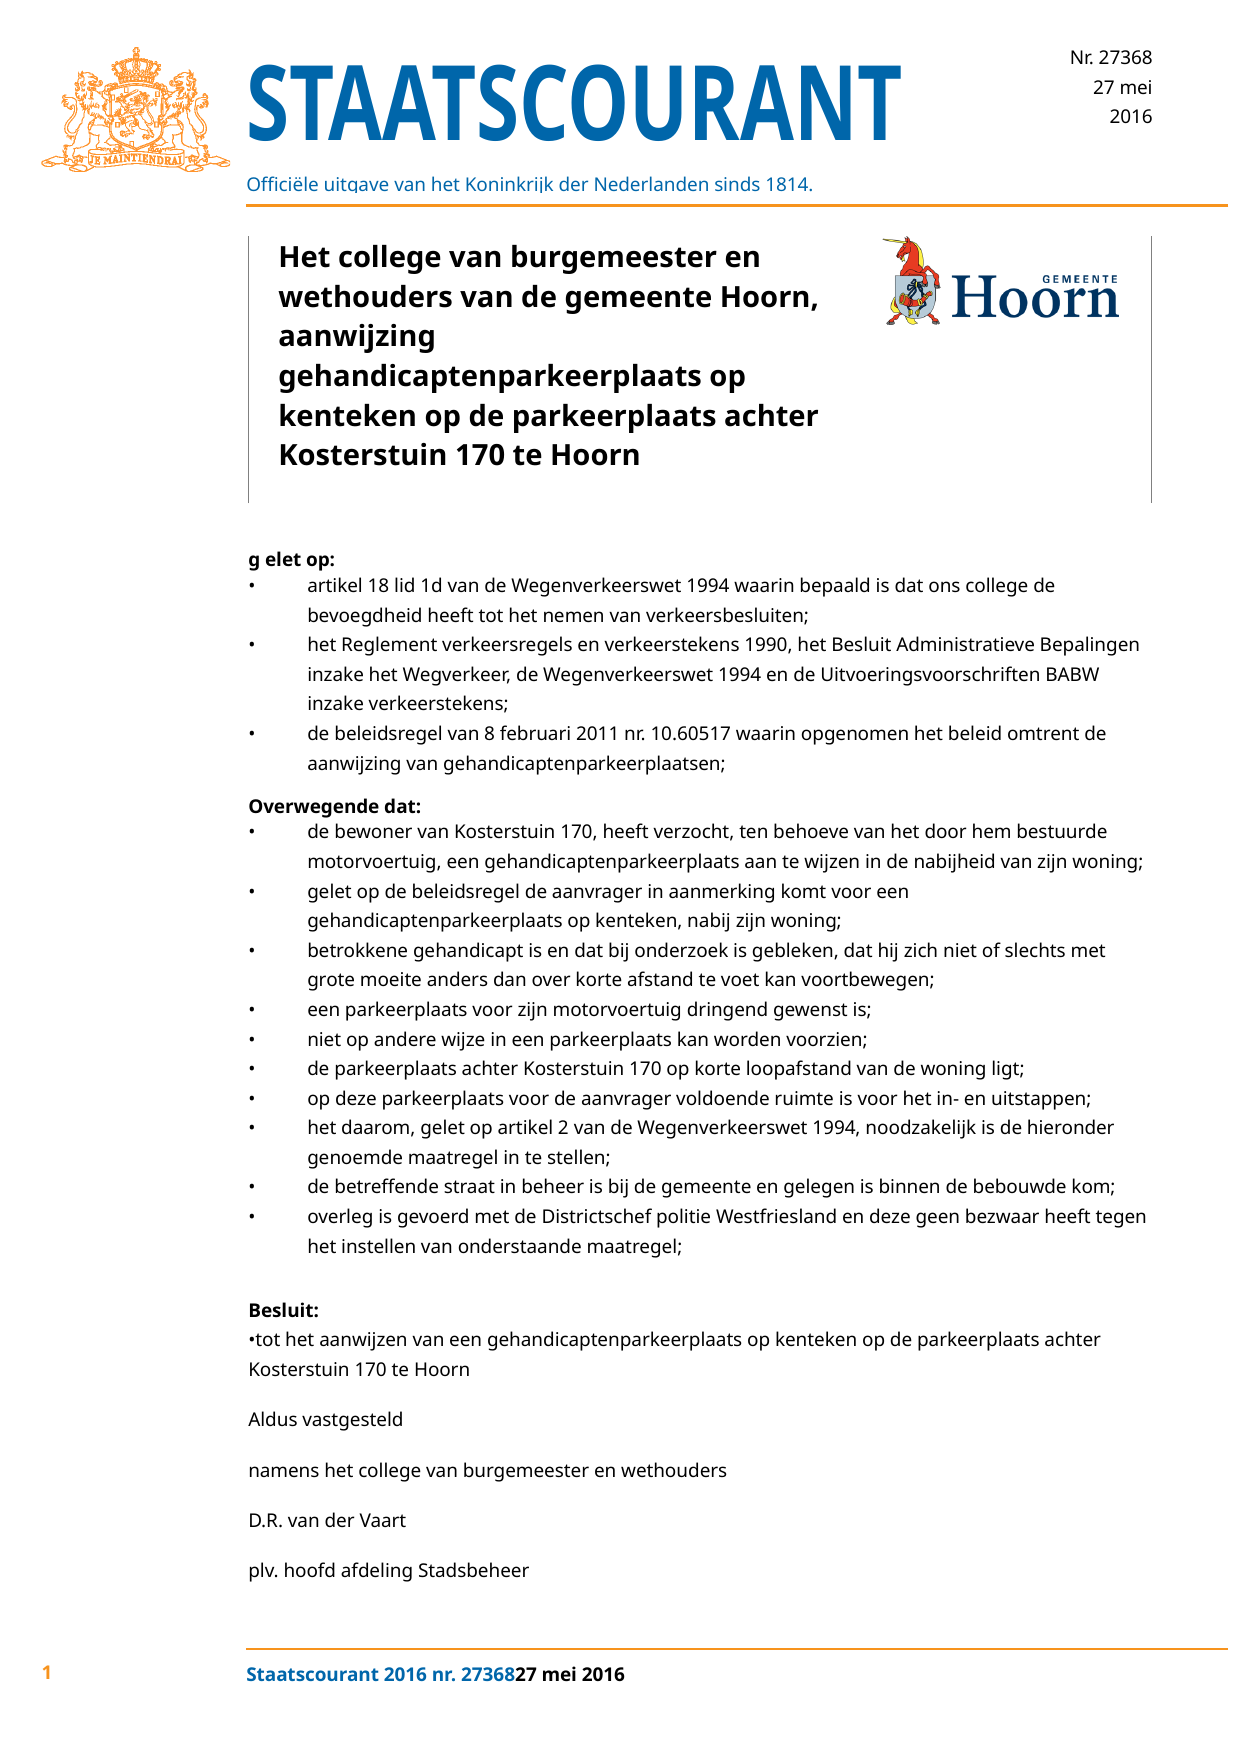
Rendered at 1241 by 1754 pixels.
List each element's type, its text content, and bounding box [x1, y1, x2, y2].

list overleg is gevoerd met de Districtschef politie Westfriesland en deze geen bezwaar heeft tegen het instellen van onderstaande maatregel; [248, 1203, 1152, 1258]
list op deze parkeerplaats voor de aanvrager voldoende ruimte is voor het in- en uitstappen; [248, 1085, 1152, 1111]
list de beleidsregel van 8 februari 2011 nr. 10.60517 waarin opgenomen het beleid omtrent de aanwijzing van gehandicaptenparkeerplaatsen; [248, 720, 1152, 776]
list betrokkene gehandicapt is en dat bij onderzoek is gebleken, dat hij zich niet of slechts met grote moeite anders dan over korte afstand te voet kan voortbewegen; [248, 937, 1152, 992]
list niet op andere wijze in een parkeerplaats kan worden voorzien; [248, 1026, 1152, 1051]
list de bewoner van Kosterstuin 170, heeft verzocht, ten behoeve van het door hem bestuurde motorvoertuig, een gehandicaptenparkeerplaats aan te wijzen in de nabijheid van zijn woning; [248, 819, 1152, 874]
list het Reglement verkeersregels en verkeerstekens 1990, het Besluit Administratieve Bepalingen inzake het Wegverkeer, de Wegenverkeerswet 1994 en de Uitvoeringsvoorschriften BABW inzake verkeerstekens; [248, 631, 1152, 716]
list artikel 18 lid 1d van de Wegenverkeerswet 1994 waarin bepaald is dat ons college de bevoegdheid heeft tot het nemen van verkeersbesluiten; [248, 572, 1152, 628]
text plv. hoofd afdeling Stadsbeheer [248, 1558, 1152, 1583]
text Overwegende dat: [248, 793, 1152, 819]
list het daarom, gelet op artikel 2 van de Wegenverkeerswet 1994, noodzakelijk is de hieronder genoemde maatregel in te stellen; [248, 1114, 1152, 1170]
list een parkeerplaats voor zijn motorvoertuig dringend gewenst is; [248, 996, 1152, 1022]
picture [882, 236, 1119, 325]
list de parkeerplaats achter Kosterstuin 170 op korte loopafstand van de woning ligt; [248, 1055, 1152, 1081]
table_header Het college van burgemeester en wethouders van de gemeente Hoorn, aanwijzing gehandicaptenparkeerplaats op kenteken op de parkeerplaats achter Kosterstuin 170 te Hoorn [249, 236, 850, 503]
text •tot het aanwijzen van een gehandicaptenparkeerplaats op kenteken op de parkeerplaats achter Kosterstuin 170 te Hoorn [248, 1326, 1152, 1382]
list gelet op de beleidsregel de aanvrager in aanmerking komt voor een gehandicaptenparkeerplaats op kenteken, nabij zijn woning; [248, 878, 1152, 933]
text g elet op: [248, 547, 1152, 572]
text D.R. van der Vaart [248, 1507, 1152, 1533]
picture [41, 47, 231, 172]
list de betreffende straat in beheer is bij de gemeente en gelegen is binnen de bebouwde kom; [248, 1174, 1152, 1199]
text Besluit: [248, 1297, 1152, 1322]
text namens het college van burgemeester en wethouders [248, 1457, 1152, 1482]
text Aldus vastgesteld [248, 1406, 1152, 1432]
table_header [850, 236, 1151, 503]
